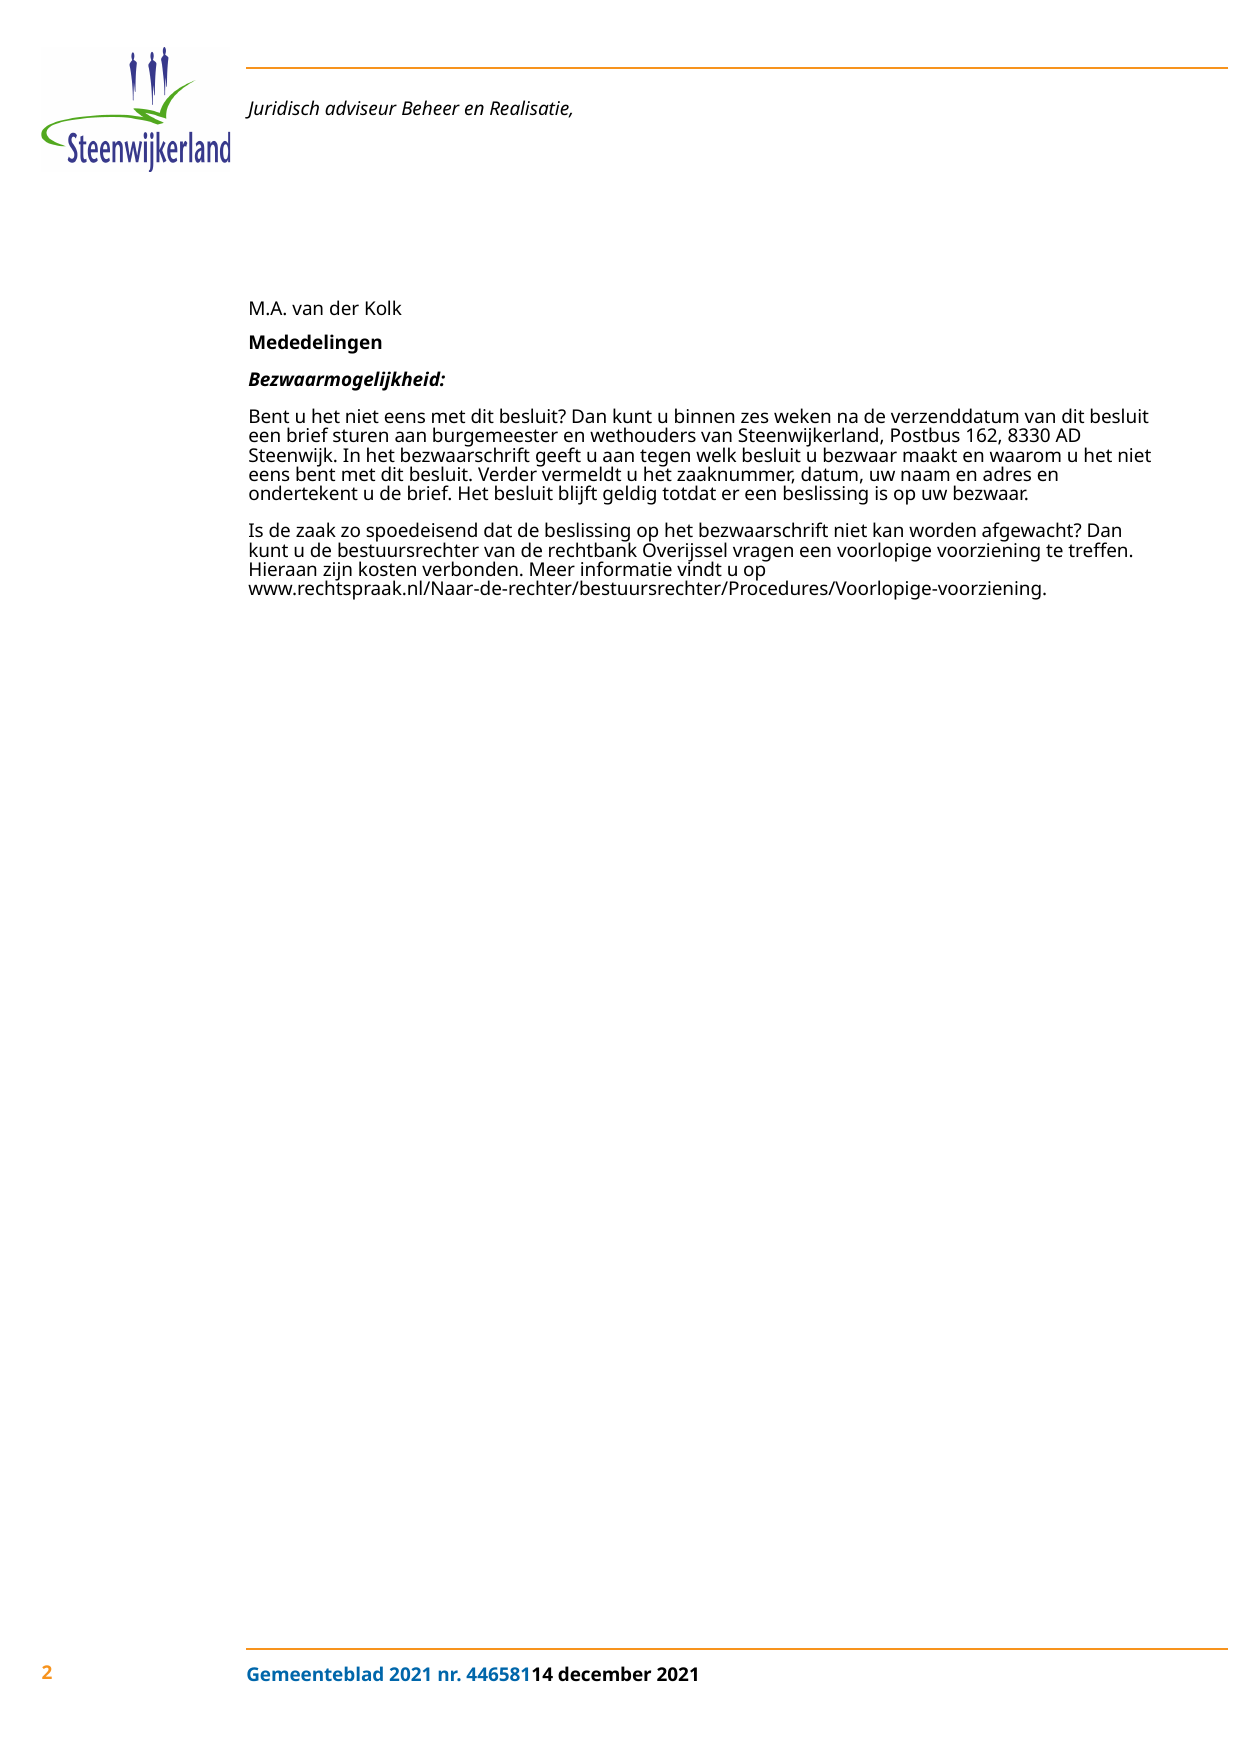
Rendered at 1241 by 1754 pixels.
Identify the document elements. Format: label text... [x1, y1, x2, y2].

text M.A. van der Kolk [248, 295, 1152, 321]
text Is de zaak zo spoedeisend dat de beslissing op het bezwaarschrift niet kan worden afgewacht? Dan kunt u de bestuursrechter van de rechtbank Overijssel vragen een voorlopige voorziening te treffen. Hieraan zijn kosten verbonden. Meer informatie vindt u op www.rechtspraak.nl/Naar-de-rechter/bestuursrechter/Procedures/Voorlopige-voorziening. [248, 522, 1152, 599]
text Juridisch adviseur Beheer en Realisatie, [248, 95, 1152, 121]
picture [41, 47, 231, 172]
text Mededelingen [248, 334, 1152, 353]
text Bezwaarmogelijkheid: [248, 371, 1152, 391]
text Bent u het niet eens met dit besluit? Dan kunt u binnen zes weken na de verzenddatum van dit besluit een brief sturen aan burgemeester en wethouders van Steenwijkerland, Postbus 162, 8330 AD Steenwijk. In het bezwaarschrift geeft u aan tegen welk besluit u bezwaar maakt en waarom u het niet eens bent met dit besluit. Verder vermeldt u het zaaknummer, datum, uw naam en adres en ondertekent u de brief. Het besluit blijft geldig totdat er een beslissing is op uw bezwaar. [248, 408, 1152, 504]
